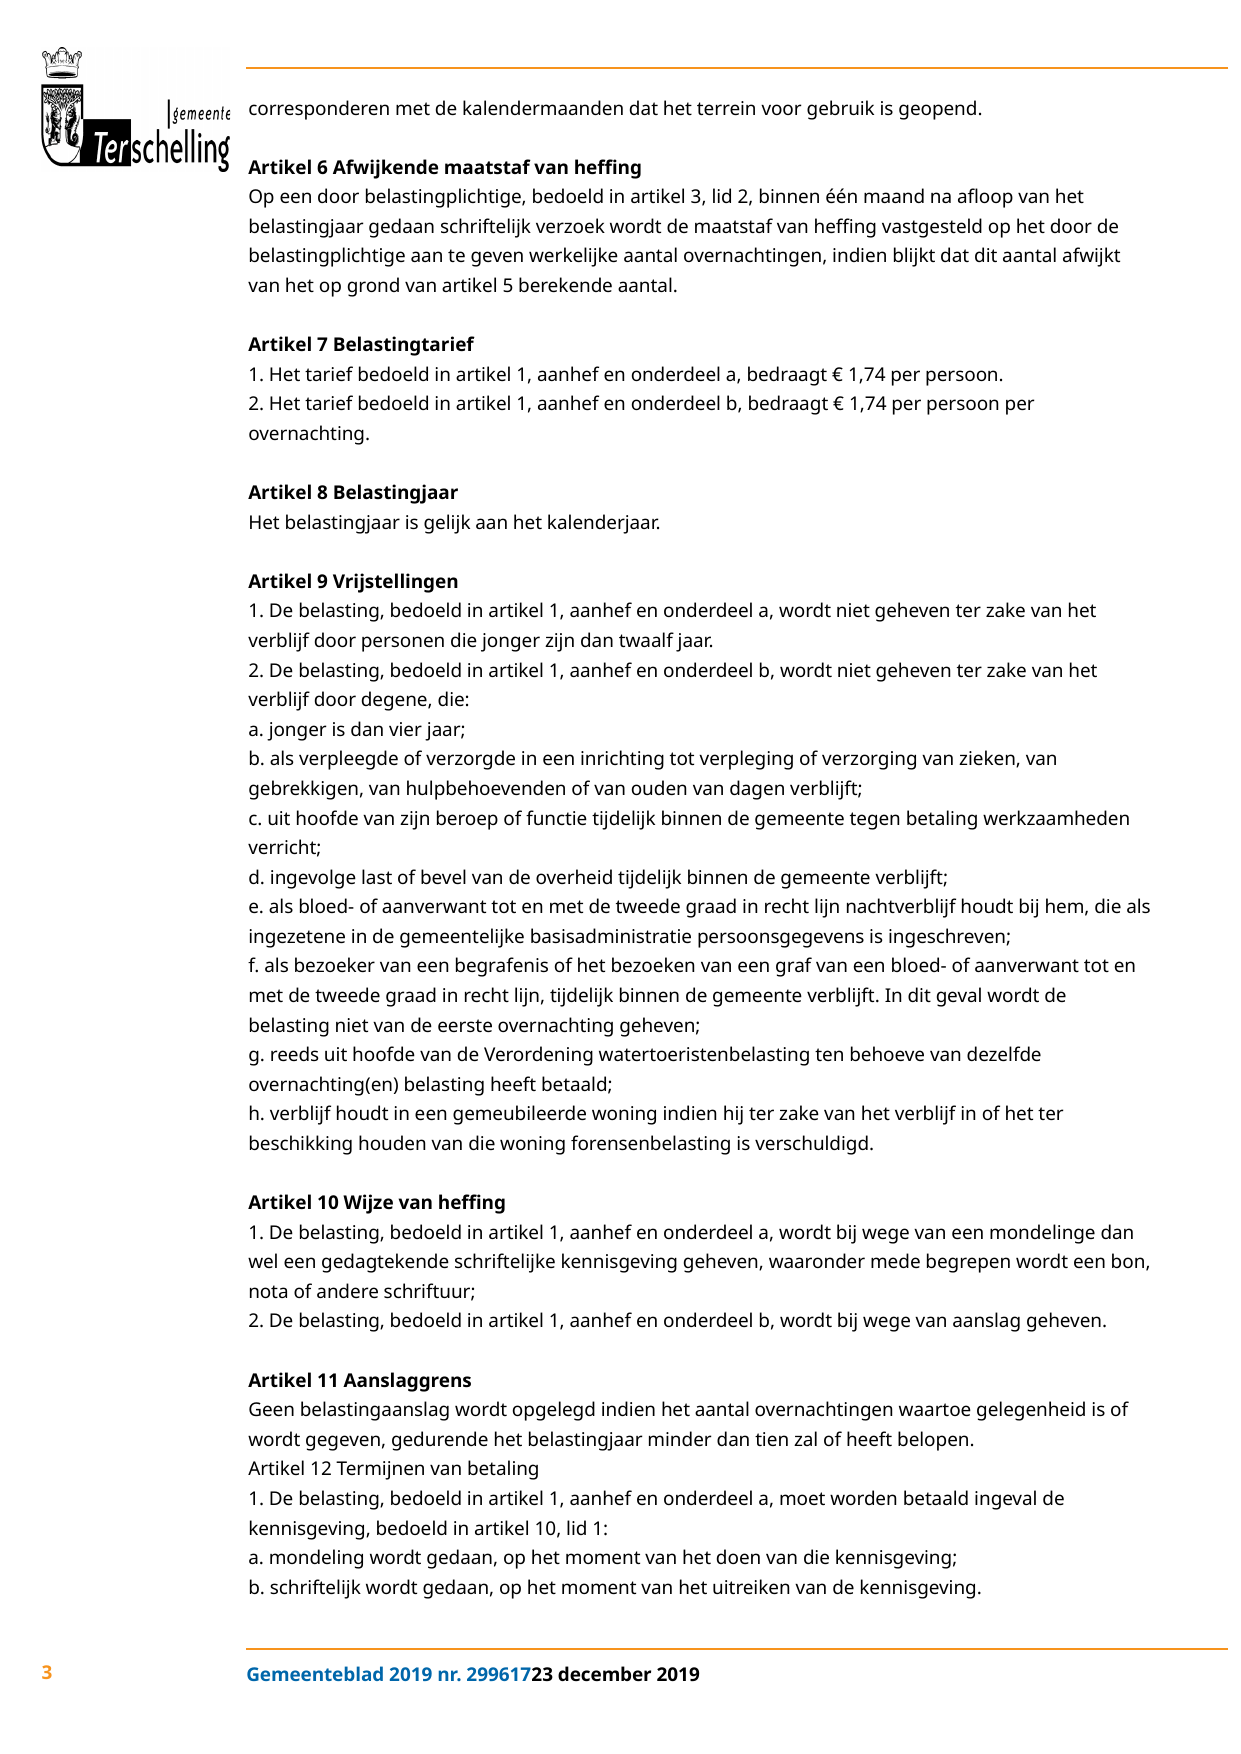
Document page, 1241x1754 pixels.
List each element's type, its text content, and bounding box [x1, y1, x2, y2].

text f. als bezoeker van een begrafenis of het bezoeken van een graf van een bloed- of aanverwant tot en met de tweede graad in recht lijn, tijdelijk binnen de gemeente verblijft. In dit geval wordt de belasting niet van de eerste overnachting geheven; [248, 953, 1152, 1038]
text Artikel 11 Aanslaggrens [248, 1367, 1152, 1393]
text g. reeds uit hoofde van de Verordening watertoeristenbelasting ten behoeve van dezelfde overnachting(en) belasting heeft betaald; [248, 1041, 1152, 1097]
text e. als bloed- of aanverwant tot en met de tweede graad in recht lijn nachtverblijf houdt bij hem, die als ingezetene in de gemeentelijke basisadministratie persoonsgegevens is ingeschreven; [248, 893, 1152, 949]
text Artikel 12 Termijnen van betaling [248, 1456, 1152, 1481]
text c. uit hoofde van zijn beroep of functie tijdelijk binnen de gemeente tegen betaling werkzaamheden verricht; [248, 805, 1152, 860]
text Artikel 9 Vrijstellingen [248, 568, 1152, 594]
text Artikel 7 Belastingtarief [248, 331, 1152, 357]
text Artikel 6 Afwijkende maatstaf van heffing [248, 154, 1152, 180]
text Artikel 8 Belastingjaar [248, 479, 1152, 505]
text a. jonger is dan vier jaar; [248, 716, 1152, 742]
text 1. De belasting, bedoeld in artikel 1, aanhef en onderdeel a, wordt niet geheven ter zake van het verblijf door personen die jonger zijn dan twaalf jaar. [248, 598, 1152, 653]
text b. schriftelijk wordt gedaan, op het moment van het uitreiken van de kennisgeving. [248, 1574, 1152, 1600]
text 1. Het tarief bedoeld in artikel 1, aanhef en onderdeel a, bedraagt € 1,74 per persoon. [248, 361, 1152, 387]
text Het belastingjaar is gelijk aan het kalenderjaar. [248, 509, 1152, 535]
picture [41, 47, 231, 172]
text 2. Het tarief bedoeld in artikel 1, aanhef en onderdeel b, bedraagt € 1,74 per persoon per overnachting. [248, 391, 1152, 446]
text Artikel 10 Wijze van heffing [248, 1189, 1152, 1215]
text 2. De belasting, bedoeld in artikel 1, aanhef en onderdeel b, wordt bij wege van aanslag geheven. [248, 1308, 1152, 1333]
text 1. De belasting, bedoeld in artikel 1, aanhef en onderdeel a, wordt bij wege van een mondelinge dan wel een gedagtekende schriftelijke kennisgeving geheven, waaronder mede begrepen wordt een bon, nota of andere schriftuur; [248, 1219, 1152, 1304]
text d. ingevolge last of bevel van de overheid tijdelijk binnen de gemeente verblijft; [248, 864, 1152, 890]
text 2. De belasting, bedoeld in artikel 1, aanhef en onderdeel b, wordt niet geheven ter zake van het verblijf door degene, die: [248, 657, 1152, 712]
text corresponderen met de kalendermaanden dat het terrein voor gebruik is geopend. [248, 95, 1152, 121]
text Op een door belastingplichtige, bedoeld in artikel 3, lid 2, binnen één maand na afloop van het belastingjaar gedaan schriftelijk verzoek wordt de maatstaf van heffing vastgesteld op het door de belastingplichtige aan te geven werkelijke aantal overnachtingen, indien blijkt dat dit aantal afwijkt van het op grond van artikel 5 berekende aantal. [248, 183, 1152, 298]
text 1. De belasting, bedoeld in artikel 1, aanhef en onderdeel a, moet worden betaald ingeval de kennisgeving, bedoeld in artikel 10, lid 1: [248, 1485, 1152, 1541]
text a. mondeling wordt gedaan, op het moment van het doen van die kennisgeving; [248, 1544, 1152, 1570]
text h. verblijf houdt in een gemeubileerde woning indien hij ter zake van het verblijf in of het ter beschikking houden van die woning forensenbelasting is verschuldigd. [248, 1101, 1152, 1156]
text Geen belastingaanslag wordt opgelegd indien het aantal overnachtingen waartoe gelegenheid is of wordt gegeven, gedurende het belastingjaar minder dan tien zal of heeft belopen. [248, 1396, 1152, 1452]
text b. als verpleegde of verzorgde in een inrichting tot verpleging of verzorging van zieken, van gebrekkigen, van hulpbehoevenden of van ouden van dagen verblijft; [248, 746, 1152, 801]
